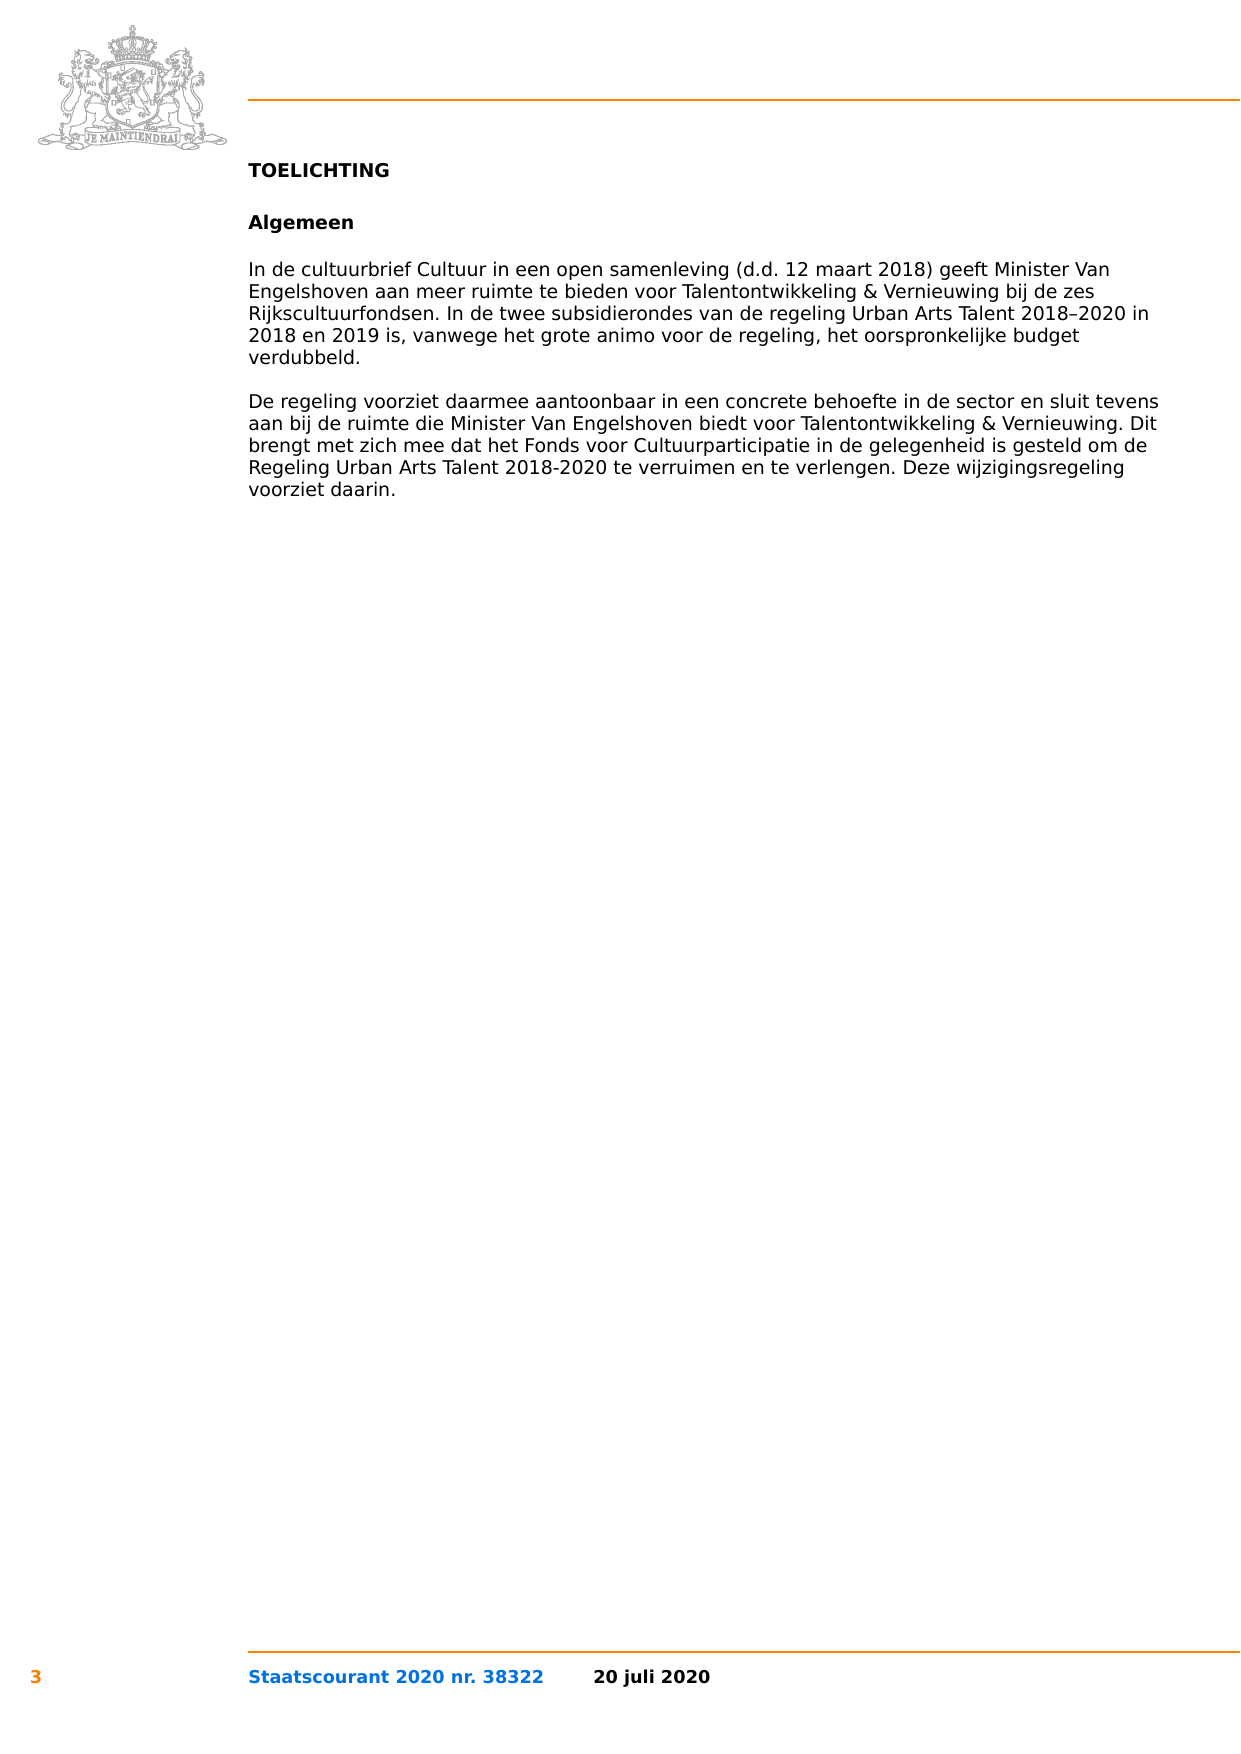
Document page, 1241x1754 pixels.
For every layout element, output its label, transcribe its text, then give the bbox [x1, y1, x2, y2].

subtitle TOELICHTING [248, 160, 1163, 182]
subtitle Algemeen [248, 212, 1163, 234]
picture [38, 25, 227, 150]
text In de cultuurbrief Cultuur in een open samenleving (d.d. 12 maart 2018) geeft Minister Van Engelshoven aan meer ruimte te bieden voor Talentontwikkeling & Vernieuwing bij de zes Rijkscultuurfondsen. In de twee subsidierondes van de regeling Urban Arts Talent 2018–2020 in 2018 en 2019 is, vanwege het grote animo voor de regeling, het oorspronkelijke budget verdubbeld. [248, 259, 1163, 369]
text De regeling voorziet daarmee aantoonbaar in een concrete behoefte in de sector en sluit tevens aan bij de ruimte die Minister Van Engelshoven biedt voor Talentontwikkeling & Vernieuwing. Dit brengt met zich mee dat het Fonds voor Cultuurparticipatie in de gelegenheid is gesteld om de Regeling Urban Arts Talent 2018-2020 te verruimen en te verlengen. Deze wijzigingsregeling voorziet daarin. [248, 391, 1163, 501]
